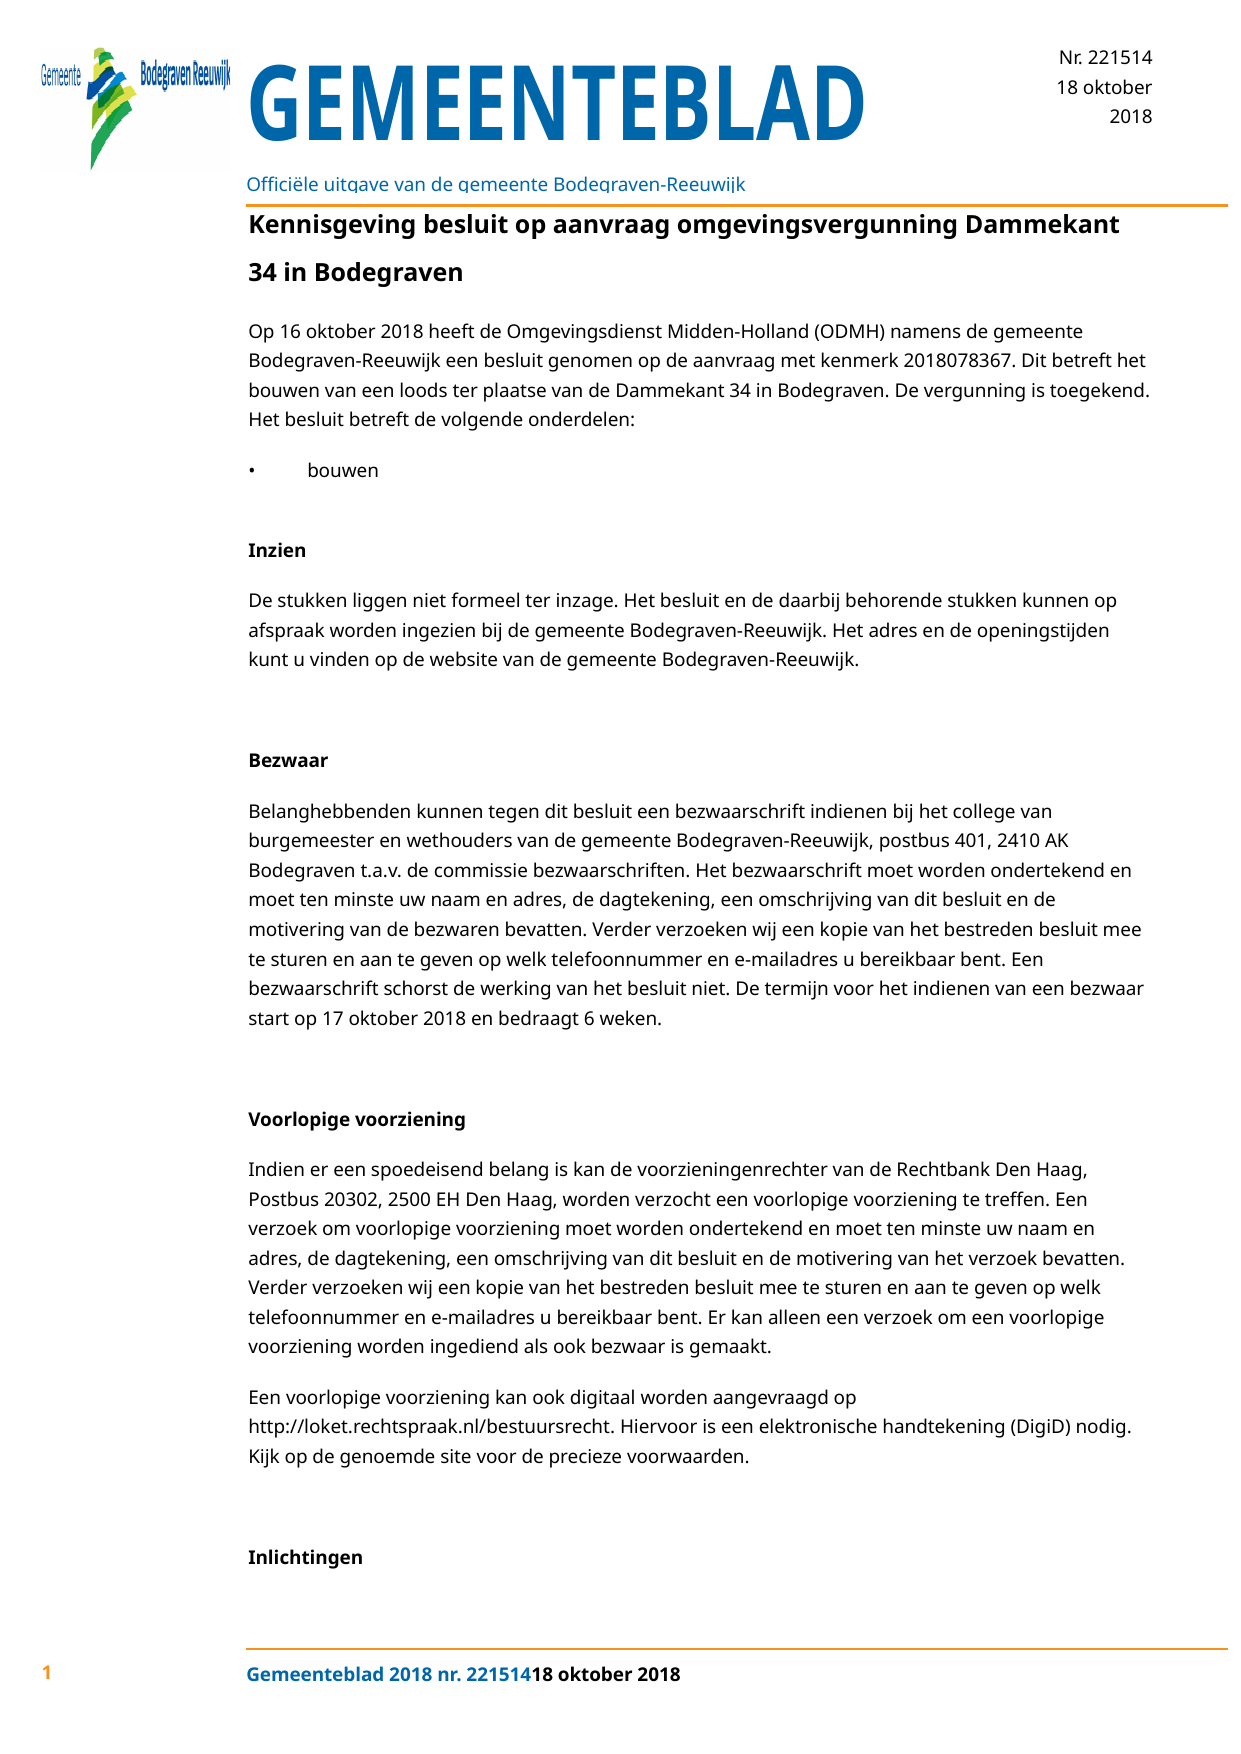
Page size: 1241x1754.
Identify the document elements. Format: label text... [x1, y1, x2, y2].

text Een voorlopige voorziening kan ook digitaal worden aangevraagd op http://loket.rechtspraak.nl/bestuursrecht. Hiervoor is een elektronische handtekening (DigiD) nodig. Kijk op de genoemde site voor de precieze voorwaarden. [248, 1384, 1152, 1469]
text Indien er een spoedeisend belang is kan de voorzieningenrechter van de Rechtbank Den Haag, Postbus 20302, 2500 EH Den Haag, worden verzocht een voorlopige voorziening te treffen. Een verzoek om voorlopige voorziening moet worden ondertekend en moet ten minste uw naam en adres, de dagtekening, een omschrijving van dit besluit en de motivering van het verzoek bevatten. Verder verzoeken wij een kopie van het bestreden besluit mee te sturen en aan te geven op welk telefoonnummer en e-mailadres u bereikbaar bent. Er kan alleen een verzoek om een voorlopige voorziening worden ingediend als ook bezwaar is gemaakt. [248, 1156, 1152, 1359]
list bouwen [248, 457, 1152, 483]
picture [41, 47, 231, 172]
text Voorlopige voorziening [248, 1106, 1152, 1132]
text Inlichtingen [248, 1544, 1152, 1570]
text Kennisgeving besluit op aanvraag omgevingsvergunning Dammekant 34 in Bodegraven [248, 207, 1152, 288]
text De stukken liggen niet formeel ter inzage. Het besluit en de daarbij behorende stukken kunnen op afspraak worden ingezien bij de gemeente Bodegraven-Reeuwijk. Het adres en de openingstijden kunt u vinden op de website van de gemeente Bodegraven-Reeuwijk. [248, 587, 1152, 672]
text Inzien [248, 537, 1152, 563]
text Bezwaar [248, 747, 1152, 773]
text Op 16 oktober 2018 heeft de Omgevingsdienst Midden-Holland (ODMH) namens de gemeente Bodegraven-Reeuwijk een besluit genomen op de aanvraag met kenmerk 2018078367. Dit betreft het bouwen van een loods ter plaatse van de Dammekant 34 in Bodegraven. De vergunning is toegekend. Het besluit betreft de volgende onderdelen: [248, 318, 1152, 432]
text Belanghebbenden kunnen tegen dit besluit een bezwaarschrift indienen bij het college van burgemeester en wethouders van de gemeente Bodegraven-Reeuwijk, postbus 401, 2410 AK Bodegraven t.a.v. de commissie bezwaarschriften. Het bezwaarschrift moet worden ondertekend en moet ten minste uw naam en adres, de dagtekening, een omschrijving van dit besluit en de motivering van de bezwaren bevatten. Verder verzoeken wij een kopie van het bestreden besluit mee te sturen en aan te geven op welk telefoonnummer en e-mailadres u bereikbaar bent. Een bezwaarschrift schorst de werking van het besluit niet. De termijn voor het indienen van een bezwaar start op 17 oktober 2018 en bedraagt 6 weken. [248, 798, 1152, 1031]
